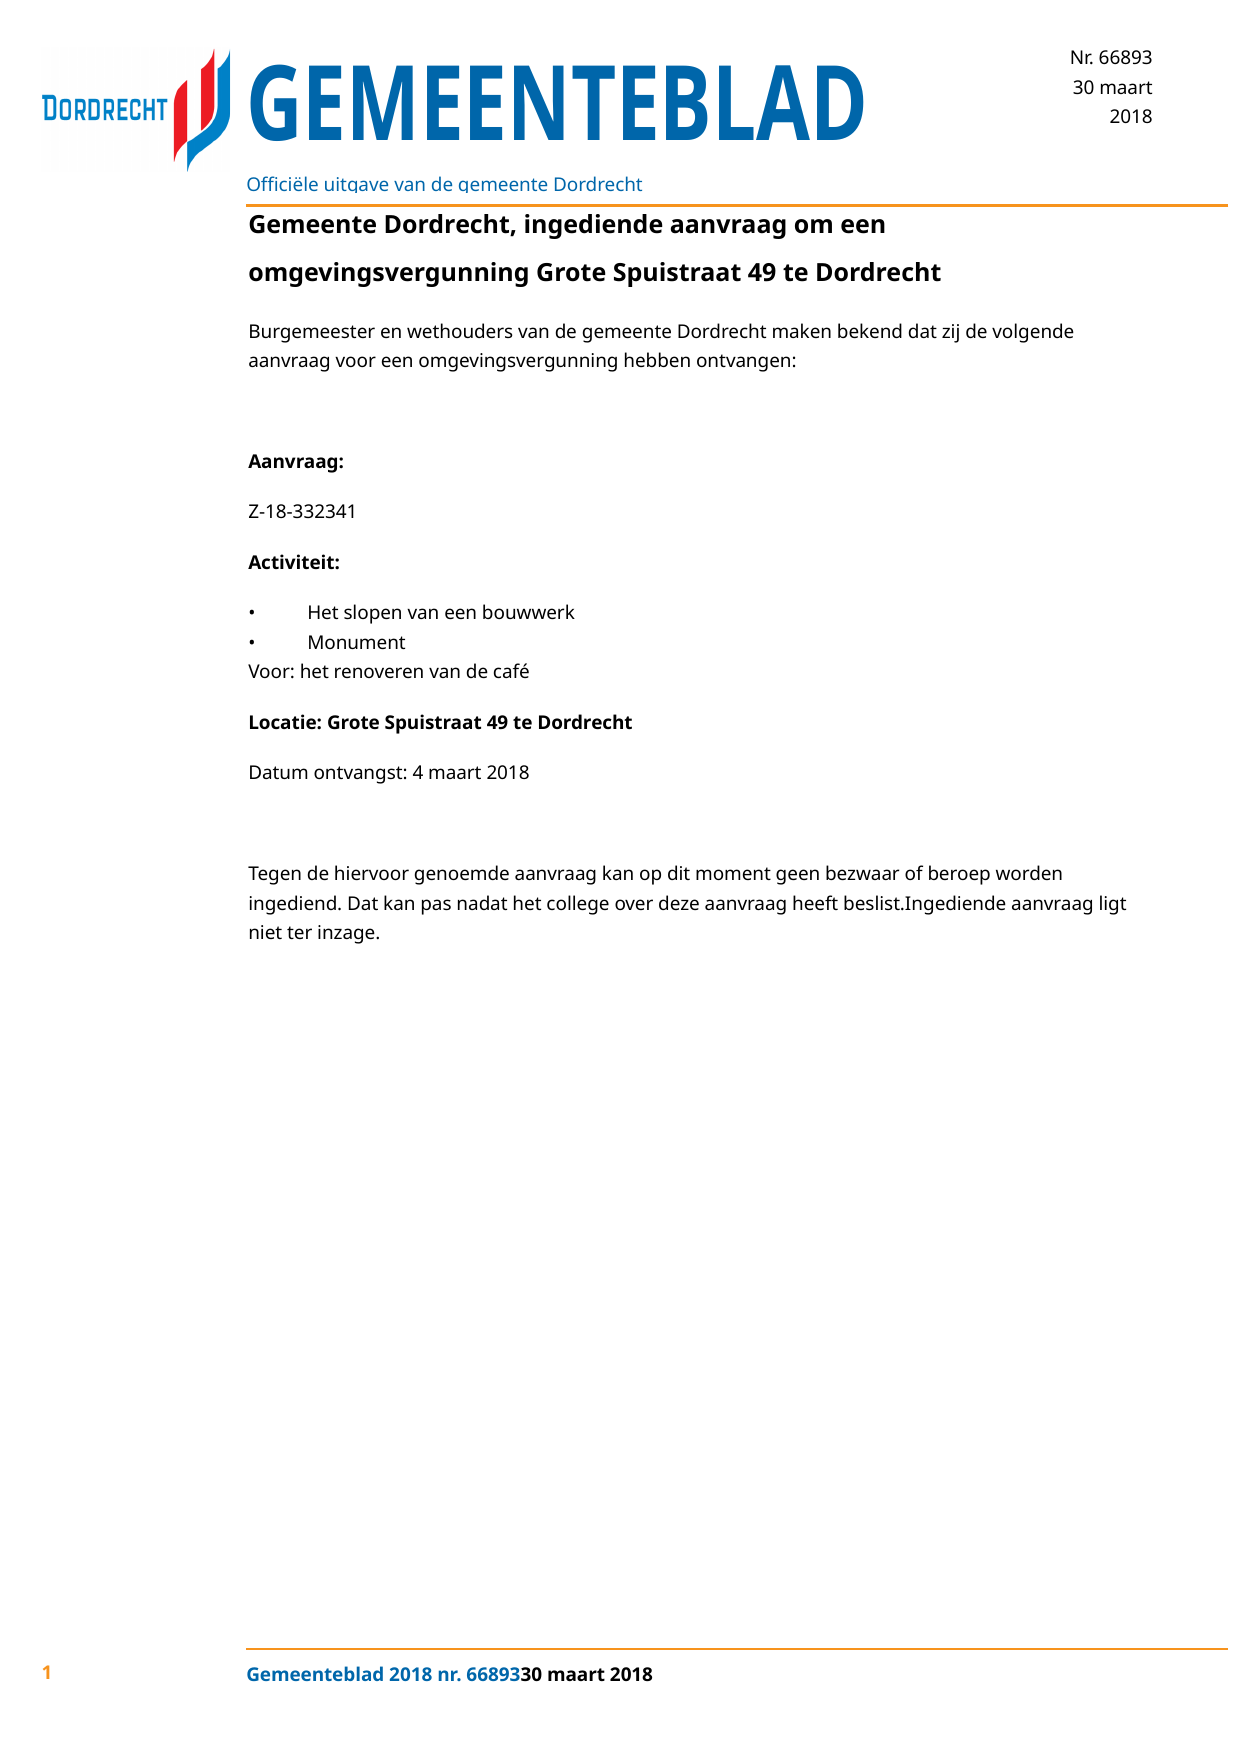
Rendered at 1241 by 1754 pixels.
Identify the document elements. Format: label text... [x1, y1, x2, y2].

text Aanvraag: [248, 448, 1152, 474]
text Voor: het renoveren van de café [248, 659, 1152, 684]
text Datum ontvangst: 4 maart 2018 [248, 759, 1152, 785]
list Monument [248, 629, 1152, 655]
picture [41, 47, 231, 172]
text Tegen de hiervoor genoemde aanvraag kan op dit moment geen bezwaar of beroep worden ingediend. Dat kan pas nadat het college over deze aanvraag heeft beslist.Ingediende aanvraag ligt niet ter inzage. [248, 860, 1152, 945]
text Z-18-332341 [248, 499, 1152, 524]
list Het slopen van een bouwwerk [248, 599, 1152, 625]
text Burgemeester en wethouders van de gemeente Dordrecht maken bekend dat zij de volgende aanvraag voor een omgevingsvergunning hebben ontvangen: [248, 318, 1152, 373]
text Gemeente Dordrecht, ingediende aanvraag om een omgevingsvergunning Grote Spuistraat 49 te Dordrecht [248, 207, 1152, 288]
text Activiteit: [248, 549, 1152, 575]
text Locatie: Grote Spuistraat 49 te Dordrecht [248, 709, 1152, 735]
